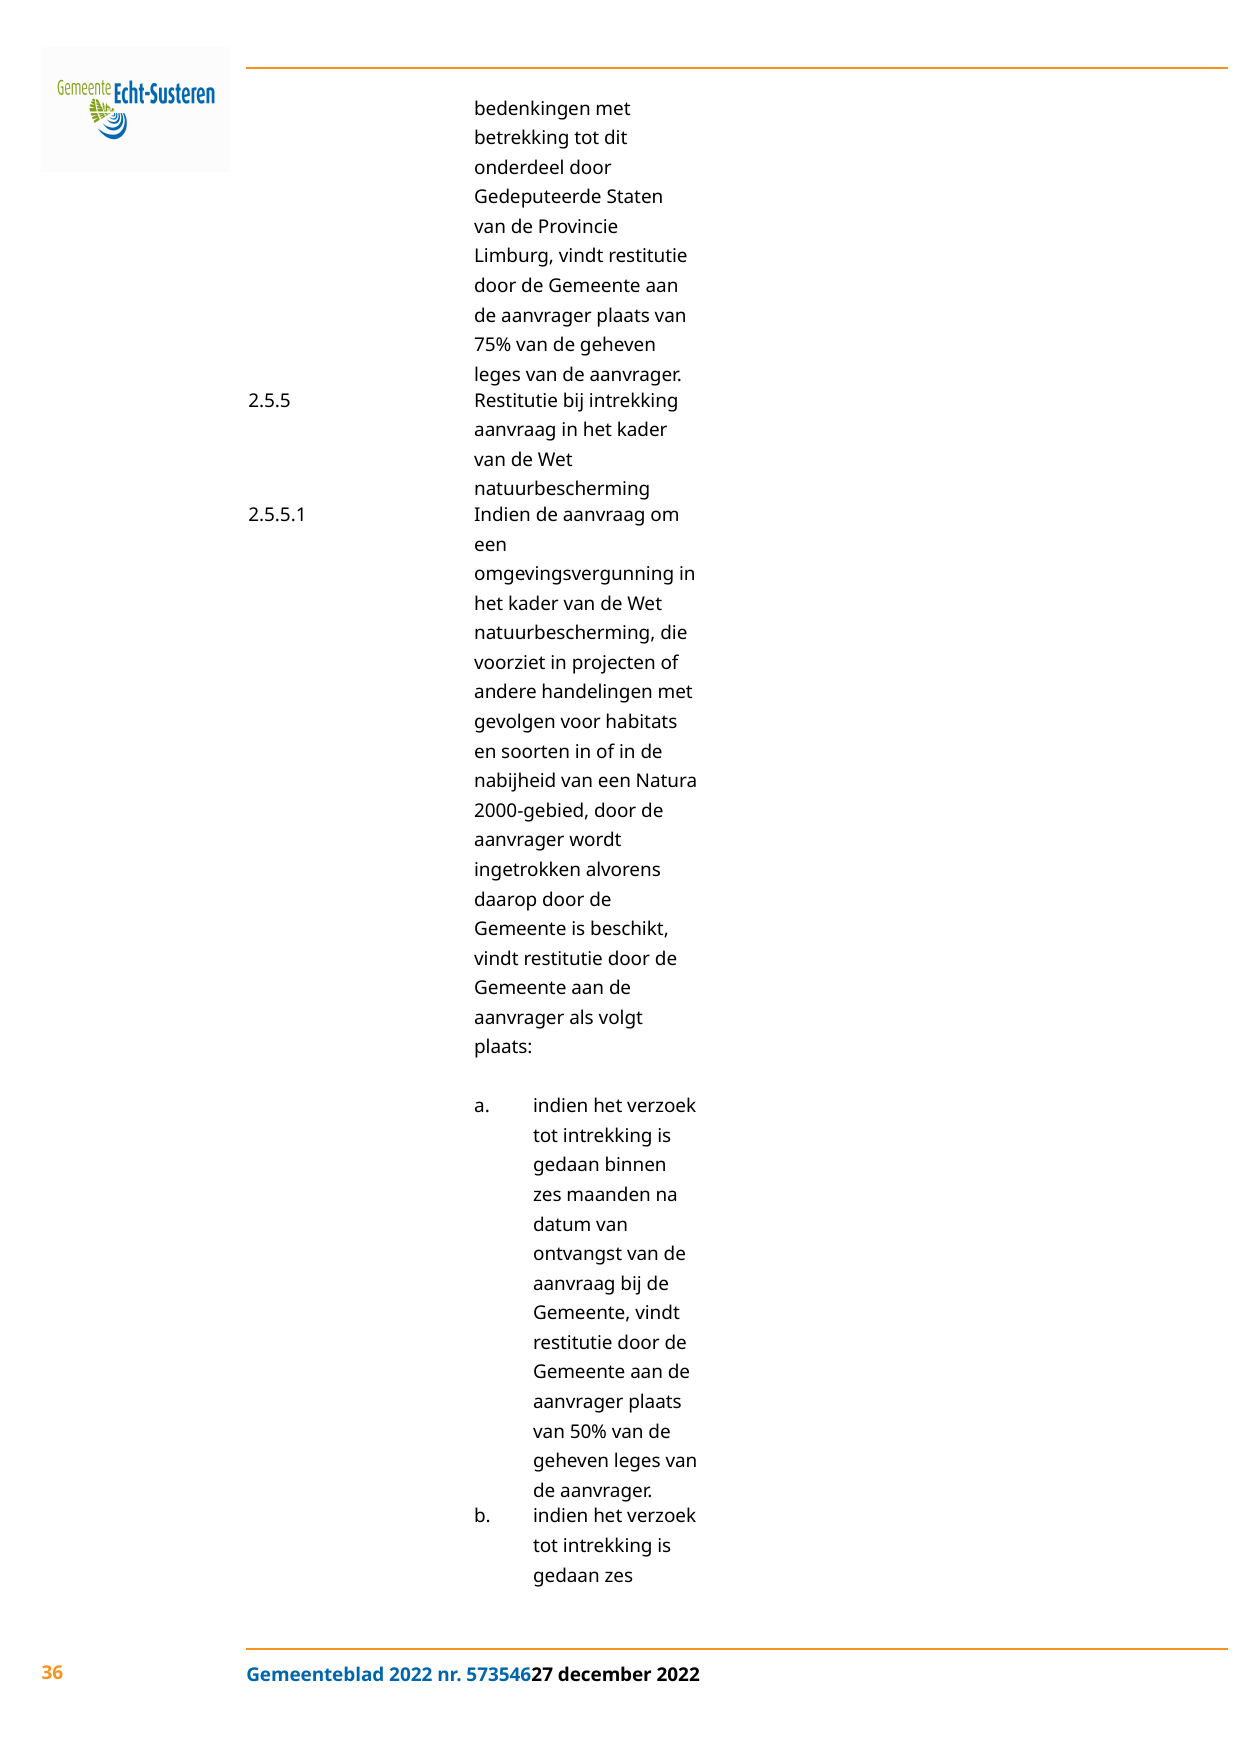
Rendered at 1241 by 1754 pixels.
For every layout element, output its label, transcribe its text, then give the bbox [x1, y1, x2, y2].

table_header [926, 1093, 1152, 1503]
table_cell indien het verzoek tot intrekking is gedaan zes [474, 1503, 700, 1588]
table_cell 2.5.5 [248, 387, 474, 501]
table_cell [926, 501, 1152, 1059]
table_cell 2.5.5.1 [248, 501, 474, 1059]
table_cell [926, 95, 1152, 387]
table_cell [248, 1503, 474, 1588]
table_cell [926, 1503, 1152, 1588]
table_cell [926, 387, 1152, 501]
table_header [700, 1093, 926, 1503]
table_cell bedenkingen met betrekking tot dit onderdeel door Gedeputeerde Staten van de Provincie Limburg, vindt restitutie door de Gemeente aan de aanvrager plaats van 75% van de geheven leges van de aanvrager. [474, 95, 700, 387]
table_cell Indien de aanvraag om een omgevingsvergunning in het kader van de Wet natuurbescherming, die voorziet in projecten of andere handelingen met gevolgen voor habitats en soorten in of in de nabijheid van een Natura 2000-gebied, door de aanvrager wordt ingetrokken alvorens daarop door de Gemeente is beschikt, vindt restitutie door de Gemeente aan de aanvrager als volgt plaats: [474, 501, 700, 1059]
table_cell [700, 1503, 926, 1588]
table_cell [700, 501, 926, 1059]
picture [41, 47, 231, 172]
table_header [248, 1093, 474, 1503]
table_cell Restitutie bij intrekking aanvraag in het kader van de Wet natuurbescherming [474, 387, 700, 501]
table_cell [700, 95, 926, 387]
table_cell [248, 95, 474, 387]
table_header indien het verzoek tot intrekking is gedaan binnen zes maanden na datum van ontvangst van de aanvraag bij de Gemeente, vindt restitutie door de Gemeente aan de aanvrager plaats van 50% van de geheven leges van de aanvrager. [474, 1093, 700, 1503]
table_cell [700, 387, 926, 501]
